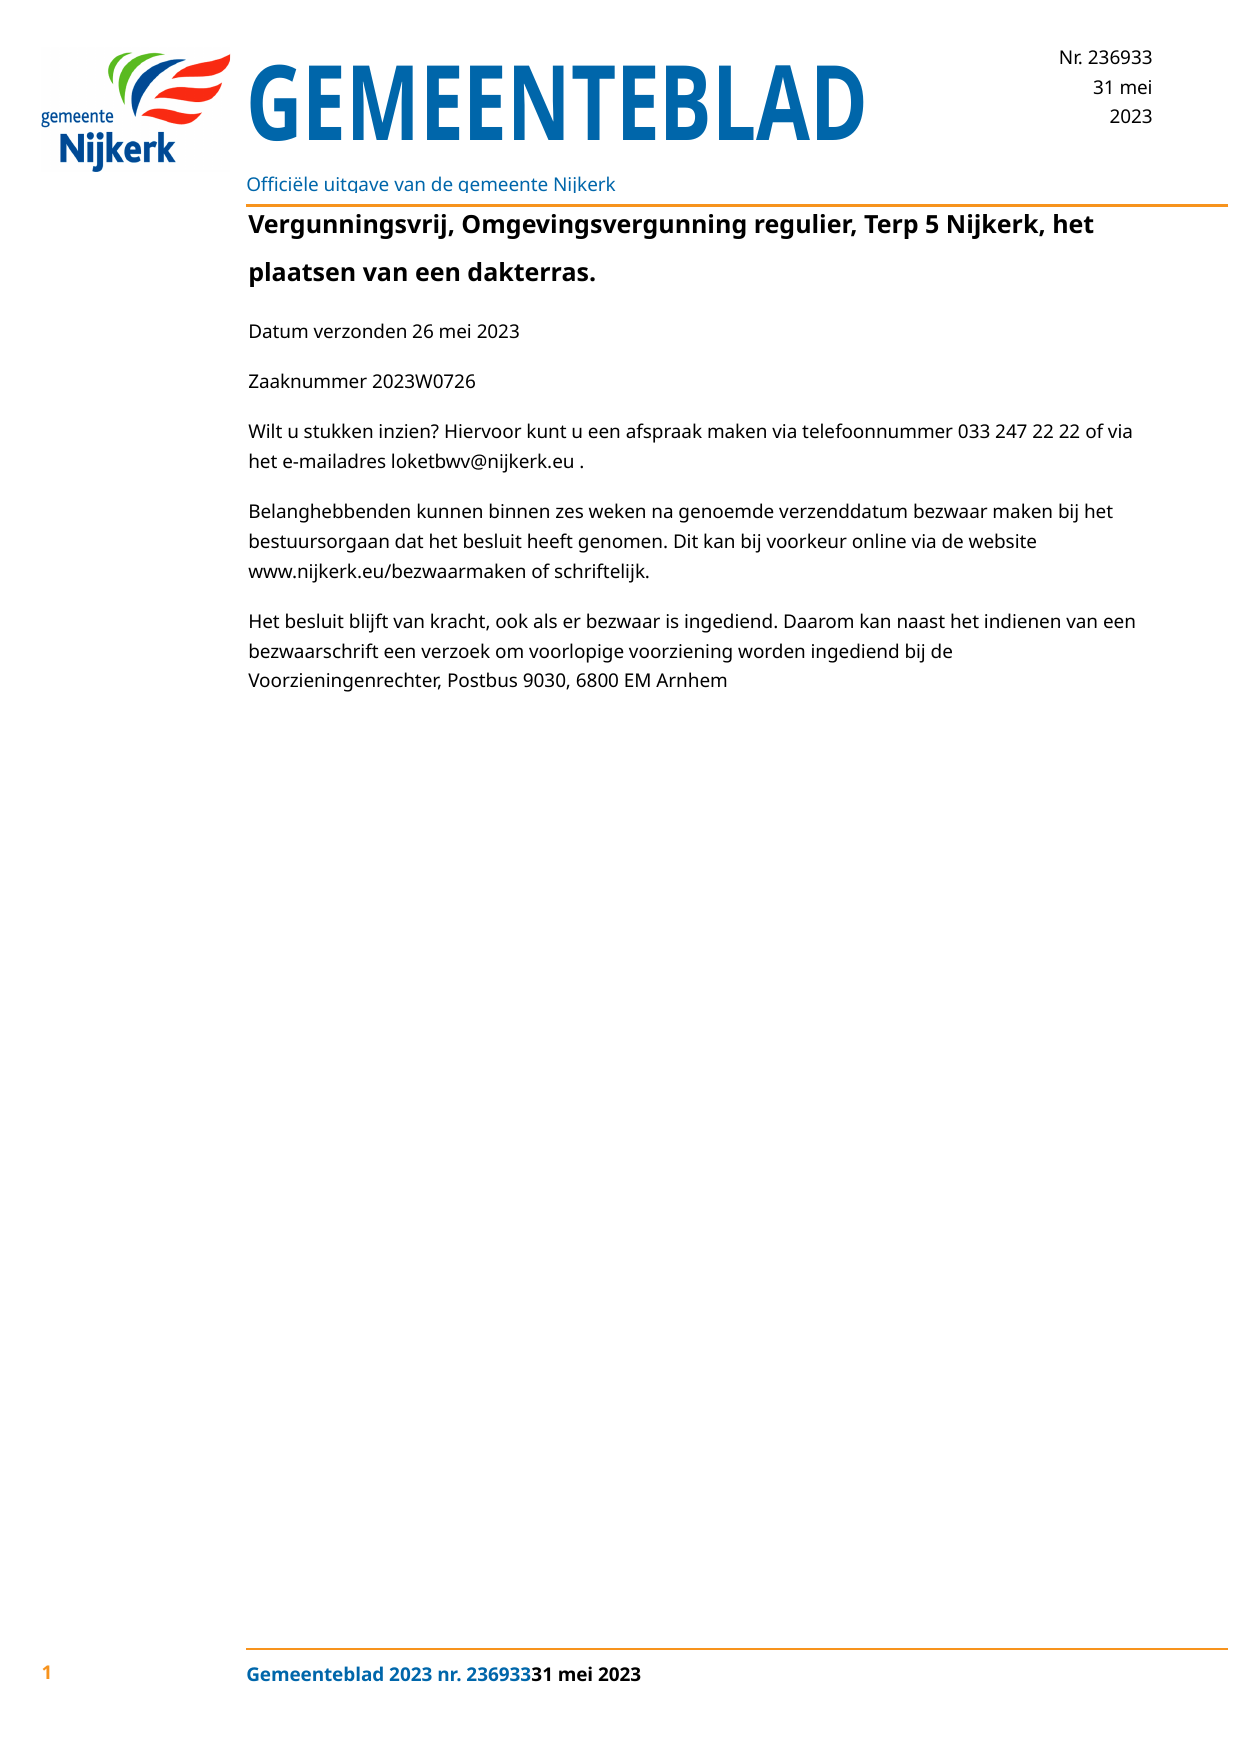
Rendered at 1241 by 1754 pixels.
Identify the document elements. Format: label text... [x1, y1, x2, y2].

text Vergunningsvrij, Omgevingsvergunning regulier, Terp 5 Nijkerk, het plaatsen van een dakterras. [248, 207, 1152, 288]
picture [41, 47, 231, 172]
text Zaaknummer 2023W0726 [248, 368, 1152, 394]
text Het besluit blijft van kracht, ook als er bezwaar is ingediend. Daarom kan naast het indienen van een bezwaarschrift een verzoek om voorlopige voorziening worden ingediend bij de Voorzieningenrechter, Postbus 9030, 6800 EM Arnhem [248, 608, 1152, 693]
text Belanghebbenden kunnen binnen zes weken na genoemde verzenddatum bezwaar maken bij het bestuursorgaan dat het besluit heeft genomen. Dit kan bij voorkeur online via de website www.nijkerk.eu/bezwaarmaken of schriftelijk. [248, 499, 1152, 584]
text Wilt u stukken inzien? Hiervoor kunt u een afspraak maken via telefoonnummer 033 247 22 22 of via het e-mailadres loketbwv@nijkerk.eu . [248, 419, 1152, 474]
text Datum verzonden 26 mei 2023 [248, 318, 1152, 344]
